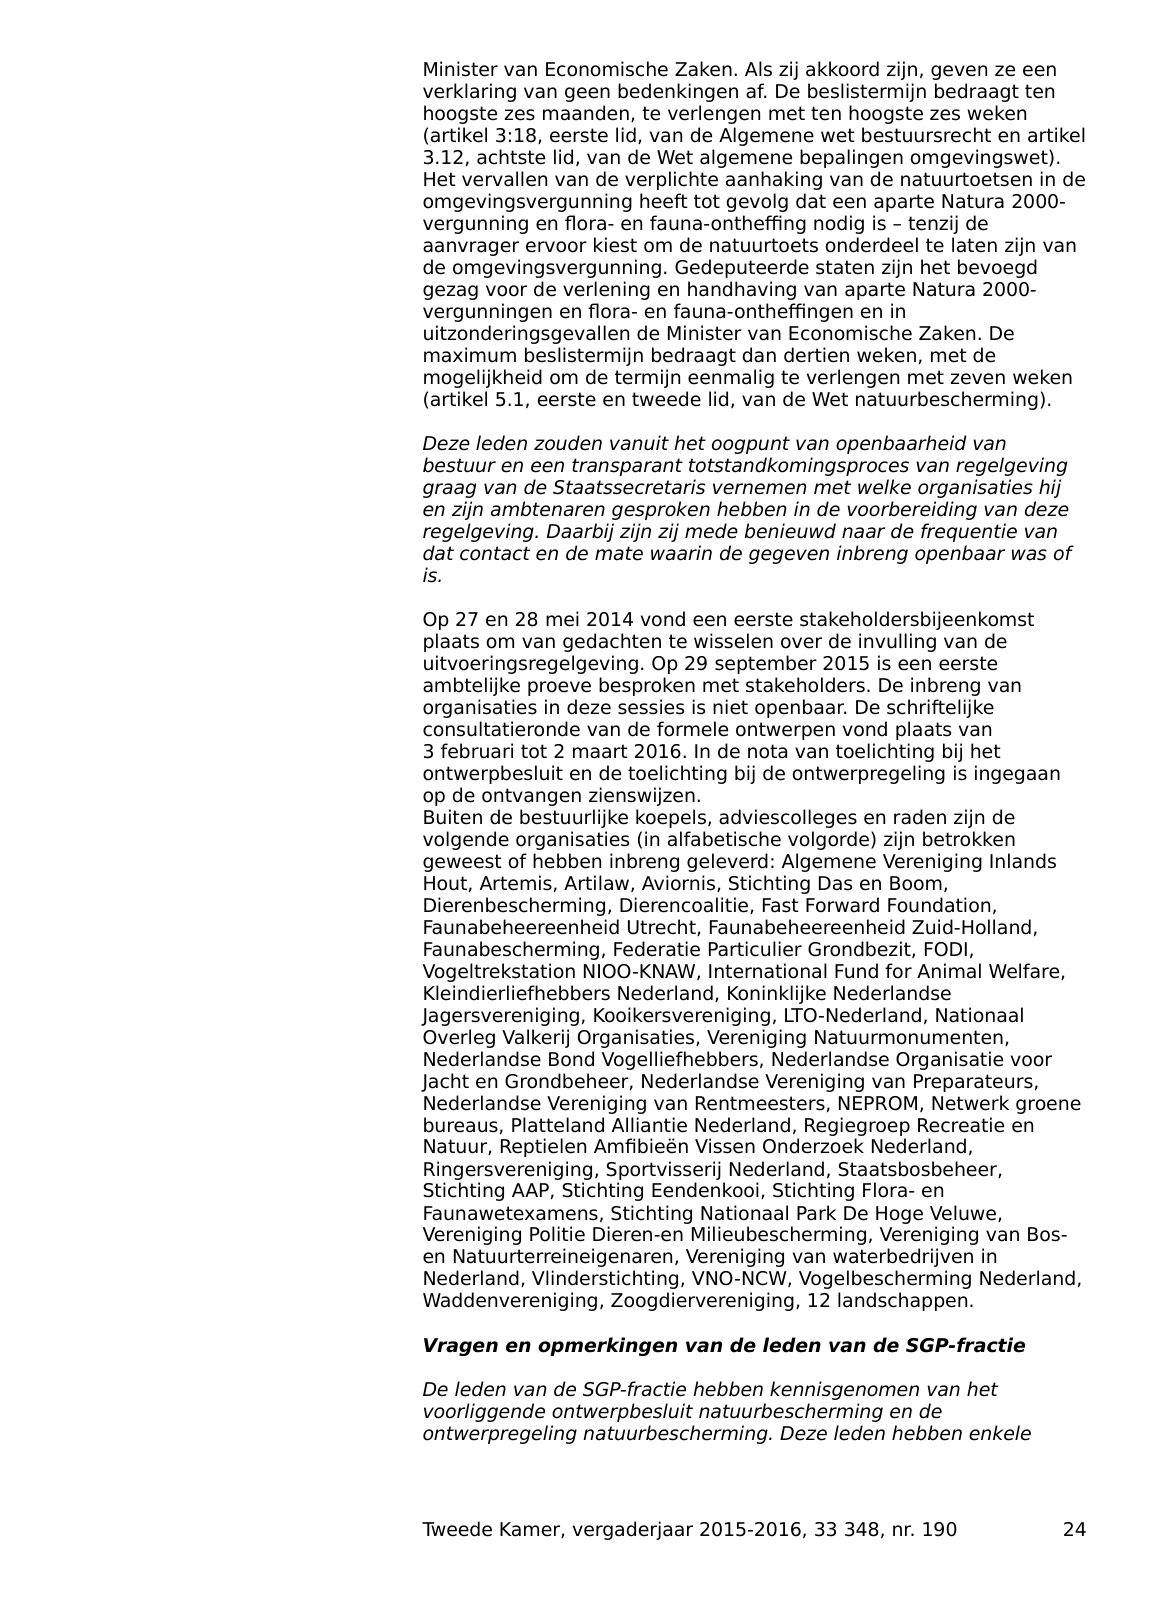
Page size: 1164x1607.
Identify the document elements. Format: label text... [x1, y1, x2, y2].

text Het vervallen van de verplichte aanhaking van de natuurtoetsen in de omgevingsvergunning heeft tot gevolg dat een aparte Natura 2000-vergunning en flora- en fauna-ontheffing nodig is – tenzij de aanvrager ervoor kiest om de natuurtoets onderdeel te laten zijn van de omgevingsvergunning. Gedeputeerde staten zijn het bevoegd gezag voor de verlening en handhaving van aparte Natura 2000-vergunningen en flora- en fauna-ontheffingen en in uitzonderingsgevallen de Minister van Economische Zaken. De maximum beslistermijn bedraagt dan dertien weken, met de mogelijkheid om de termijn eenmalig te verlengen met zeven weken (artikel 5.1, eerste en tweede lid, van de Wet natuurbescherming). [422, 169, 1087, 411]
subtitle Vragen en opmerkingen van de leden van de SGP-fractie [422, 1334, 1087, 1356]
text Deze leden zouden vanuit het oogpunt van openbaarheid van bestuur en een transparant totstandkomingsproces van regelgeving graag van de Staatssecretaris vernemen met welke organisaties hij en zijn ambtenaren gesproken hebben in de voorbereiding van deze regelgeving. Daarbij zijn zij mede benieuwd naar de frequentie van dat contact en de mate waarin de gegeven inbreng openbaar was of is. [422, 433, 1087, 587]
text Op 27 en 28 mei 2014 vond een eerste stakeholdersbijeenkomst plaats om van gedachten te wisselen over de invulling van de uitvoeringsregelgeving. Op 29 september 2015 is een eerste ambtelijke proeve besproken met stakeholders. De inbreng van organisaties in deze sessies is niet openbaar. De schriftelijke consultatieronde van de formele ontwerpen vond plaats van 3 februari tot 2 maart 2016. In de nota van toelichting bij het ontwerpbesluit en de toelichting bij de ontwerpregeling is ingegaan op de ontvangen zienswijzen. [422, 609, 1087, 807]
text Minister van Economische Zaken. Als zij akkoord zijn, geven ze een verklaring van geen bedenkingen af. De beslistermijn bedraagt ten hoogste zes maanden, te verlengen met ten hoogste zes weken (artikel 3:18, eerste lid, van de Algemene wet bestuursrecht en artikel 3.12, achtste lid, van de Wet algemene bepalingen omgevingswet). [422, 59, 1087, 169]
text De leden van de SGP-fractie hebben kennisgenomen van het voorliggende ontwerpbesluit natuurbescherming en de ontwerpregeling natuurbescherming. Deze leden hebben enkele [422, 1379, 1087, 1444]
text Buiten de bestuurlijke koepels, adviescolleges en raden zijn de volgende organisaties (in alfabetische volgorde) zijn betrokken geweest of hebben inbreng geleverd: Algemene Vereniging Inlands Hout, Artemis, Artilaw, Aviornis, Stichting Das en Boom, Dierenbescherming, Dierencoalitie, Fast Forward Foundation, Faunabeheereenheid Utrecht, Faunabeheereenheid Zuid-Holland, Faunabescherming, Federatie Particulier Grondbezit, FODI, Vogeltrekstation NIOO-KNAW, International Fund for Animal Welfare, Kleindierliefhebbers Nederland, Koninklijke Nederlandse Jagersvereniging, Kooikersvereniging, LTO-Nederland, Nationaal Overleg Valkerij Organisaties, Vereniging Natuurmonumenten, Nederlandse Bond Vogelliefhebbers, Nederlandse Organisatie voor Jacht en Grondbeheer, Nederlandse Vereniging van Preparateurs, Nederlandse Vereniging van Rentmeesters, NEPROM, Netwerk groene bureaus, Platteland Alliantie Nederland, Regiegroep Recreatie en Natuur, Reptielen Amfibieën Vissen Onderzoek Nederland, Ringersvereniging, Sportvisserij Nederland, Staatsbosbeheer, Stichting AAP, Stichting Eendenkooi, Stichting Flora- en Faunawetexamens, Stichting Nationaal Park De Hoge Veluwe, Vereniging Politie Dieren-en Milieubescherming, Vereniging van Bos- en Natuurterreineigenaren, Vereniging van waterbedrijven in Nederland, Vlinderstichting, VNO-NCW, Vogelbescherming Nederland, Waddenvereniging, Zoogdiervereniging, 12 landschappen. [422, 807, 1087, 1312]
